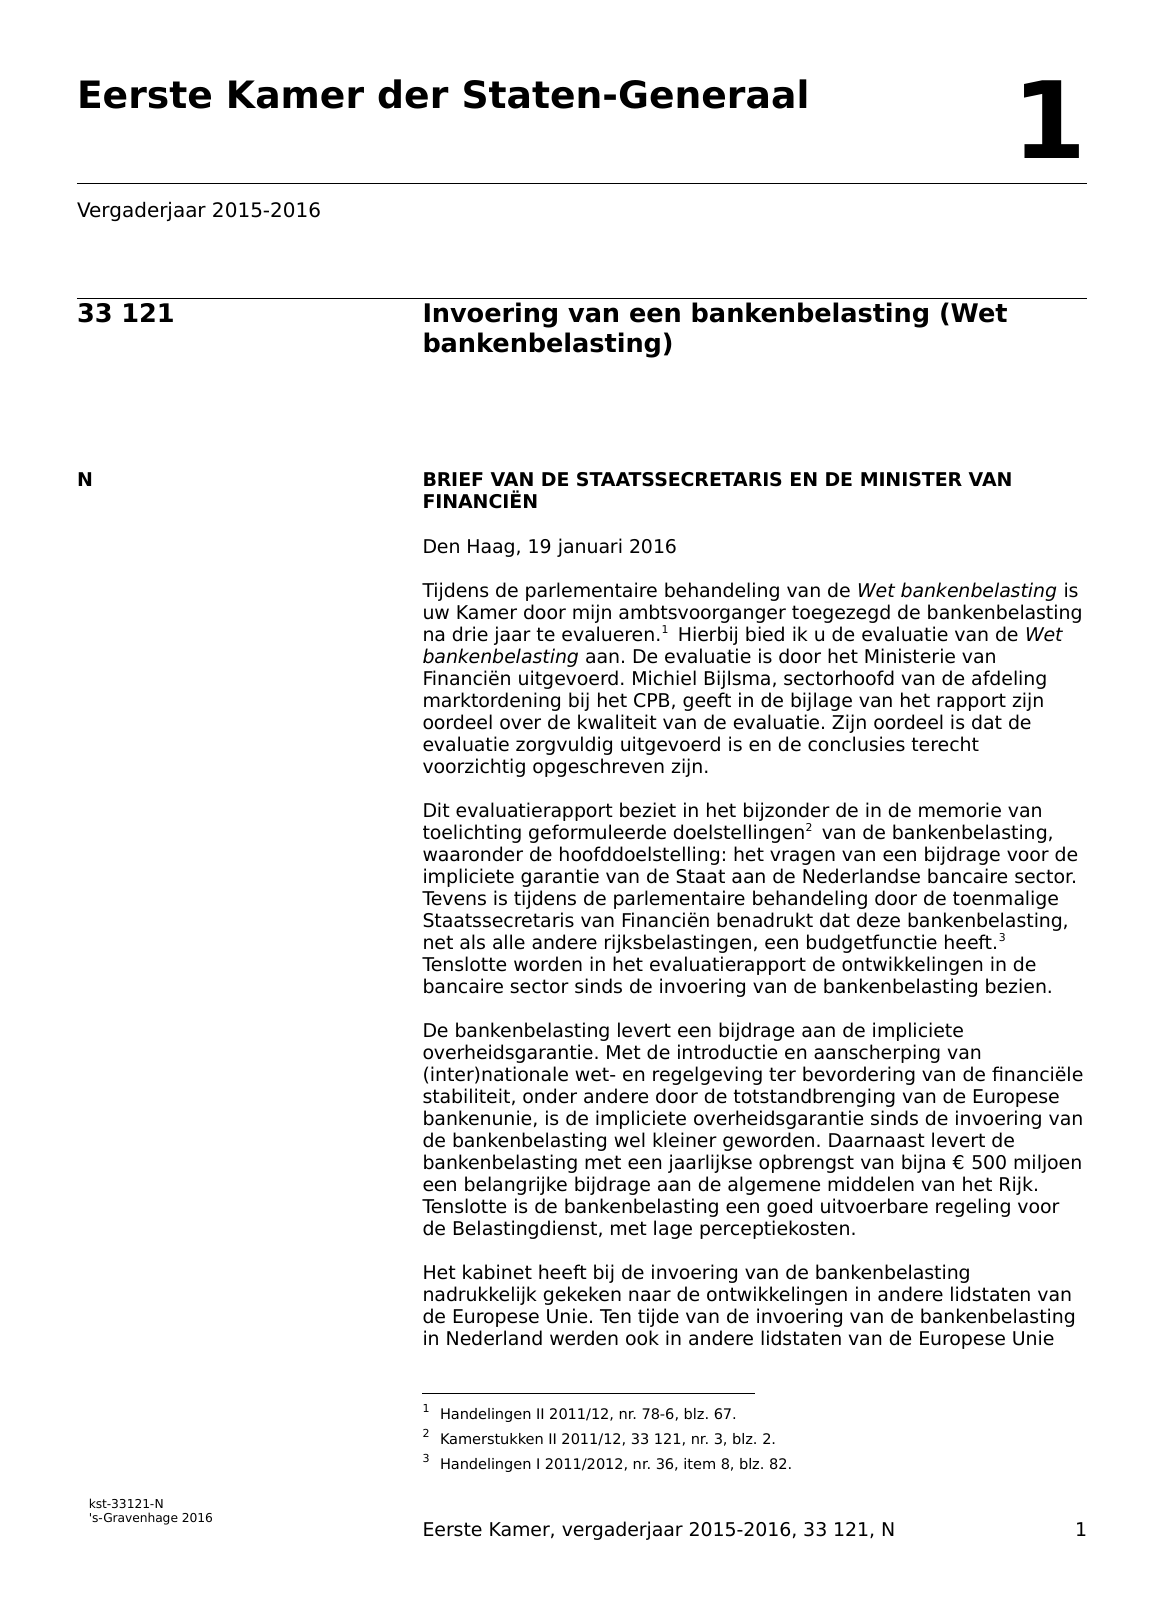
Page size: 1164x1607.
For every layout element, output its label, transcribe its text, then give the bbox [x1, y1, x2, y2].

text Handelingen I 2011/2012, nr. 36, item 8, blz. 82. [422, 1452, 1087, 1474]
text Dit evaluatierapport beziet in het bijzonder de in de memorie van toelichting geformuleerde doelstellingen van de bankenbelasting, waaronder de hoofddoelstelling: het vragen van een bijdrage voor de impliciete garantie van de Staat aan de Nederlandse bancaire sector. Tevens is tijdens de parlementaire behandeling door de toenmalige Staatssecretaris van Financiën benadrukt dat deze bankenbelasting, net als alle andere rijksbelastingen, een budgetfunctie heeft. Tenslotte worden in het evaluatierapport de ontwikkelingen in de bancaire sector sinds de invoering van de bankenbelasting bezien. [422, 800, 1087, 997]
text Kamerstukken II 2011/12, 33 121, nr. 3, blz. 2. [422, 1427, 1087, 1449]
subtitle 33 121 Invoering van een bankenbelasting (Wet bankenbelasting) [77, 299, 1087, 358]
text Handelingen II 2011/12, nr. 78-6, blz. 67. [422, 1402, 1087, 1424]
table_header Eerste Kamer der Staten-Generaal [77, 59, 886, 183]
text 's-Gravenhage 2016 [88, 1511, 323, 1525]
text Het kabinet heeft bij de invoering van de bankenbelasting nadrukkelijk gekeken naar de ontwikkelingen in andere lidstaten van de Europese Unie. Ten tijde van de invoering van de bankenbelasting in Nederland werden ook in andere lidstaten van de Europese Unie [422, 1262, 1087, 1349]
subtitle N BRIEF VAN DE STAATSSECRETARIS EN DE MINISTER VAN FINANCIËN [77, 469, 1087, 513]
table_cell Vergaderjaar 2015-2016 [77, 184, 1087, 298]
text Den Haag, 19 januari 2016 [422, 536, 1087, 557]
text kst-33121-N [88, 1497, 323, 1511]
table_header 1 [886, 59, 1087, 183]
text De bankenbelasting levert een bijdrage aan de impliciete overheidsgarantie. Met de introductie en aanscherping van (inter)nationale wet- en regelgeving ter bevordering van de financiële stabiliteit, onder andere door de totstandbrenging van de Europese bankenunie, is de impliciete overheidsgarantie sinds de invoering van de bankenbelasting wel kleiner geworden. Daarnaast levert de bankenbelasting met een jaarlijkse opbrengst van bijna € 500 miljoen een belangrijke bijdrage aan de algemene middelen van het Rijk. Tenslotte is de bankenbelasting een goed uitvoerbare regeling voor de Belastingdienst, met lage perceptiekosten. [422, 1020, 1087, 1239]
text Tijdens de parlementaire behandeling van de Wet bankenbelasting is uw Kamer door mijn ambtsvoorganger toegezegd de bankenbelasting na drie jaar te evalueren. Hierbij bied ik u de evaluatie van de Wet bankenbelasting aan. De evaluatie is door het Ministerie van Financiën uitgevoerd. Michiel Bijlsma, sectorhoofd van de afdeling marktordening bij het CPB, geeft in de bijlage van het rapport zijn oordeel over de kwaliteit van de evaluatie. Zijn oordeel is dat de evaluatie zorgvuldig uitgevoerd is en de conclusies terecht voorzichtig opgeschreven zijn. [422, 580, 1087, 777]
